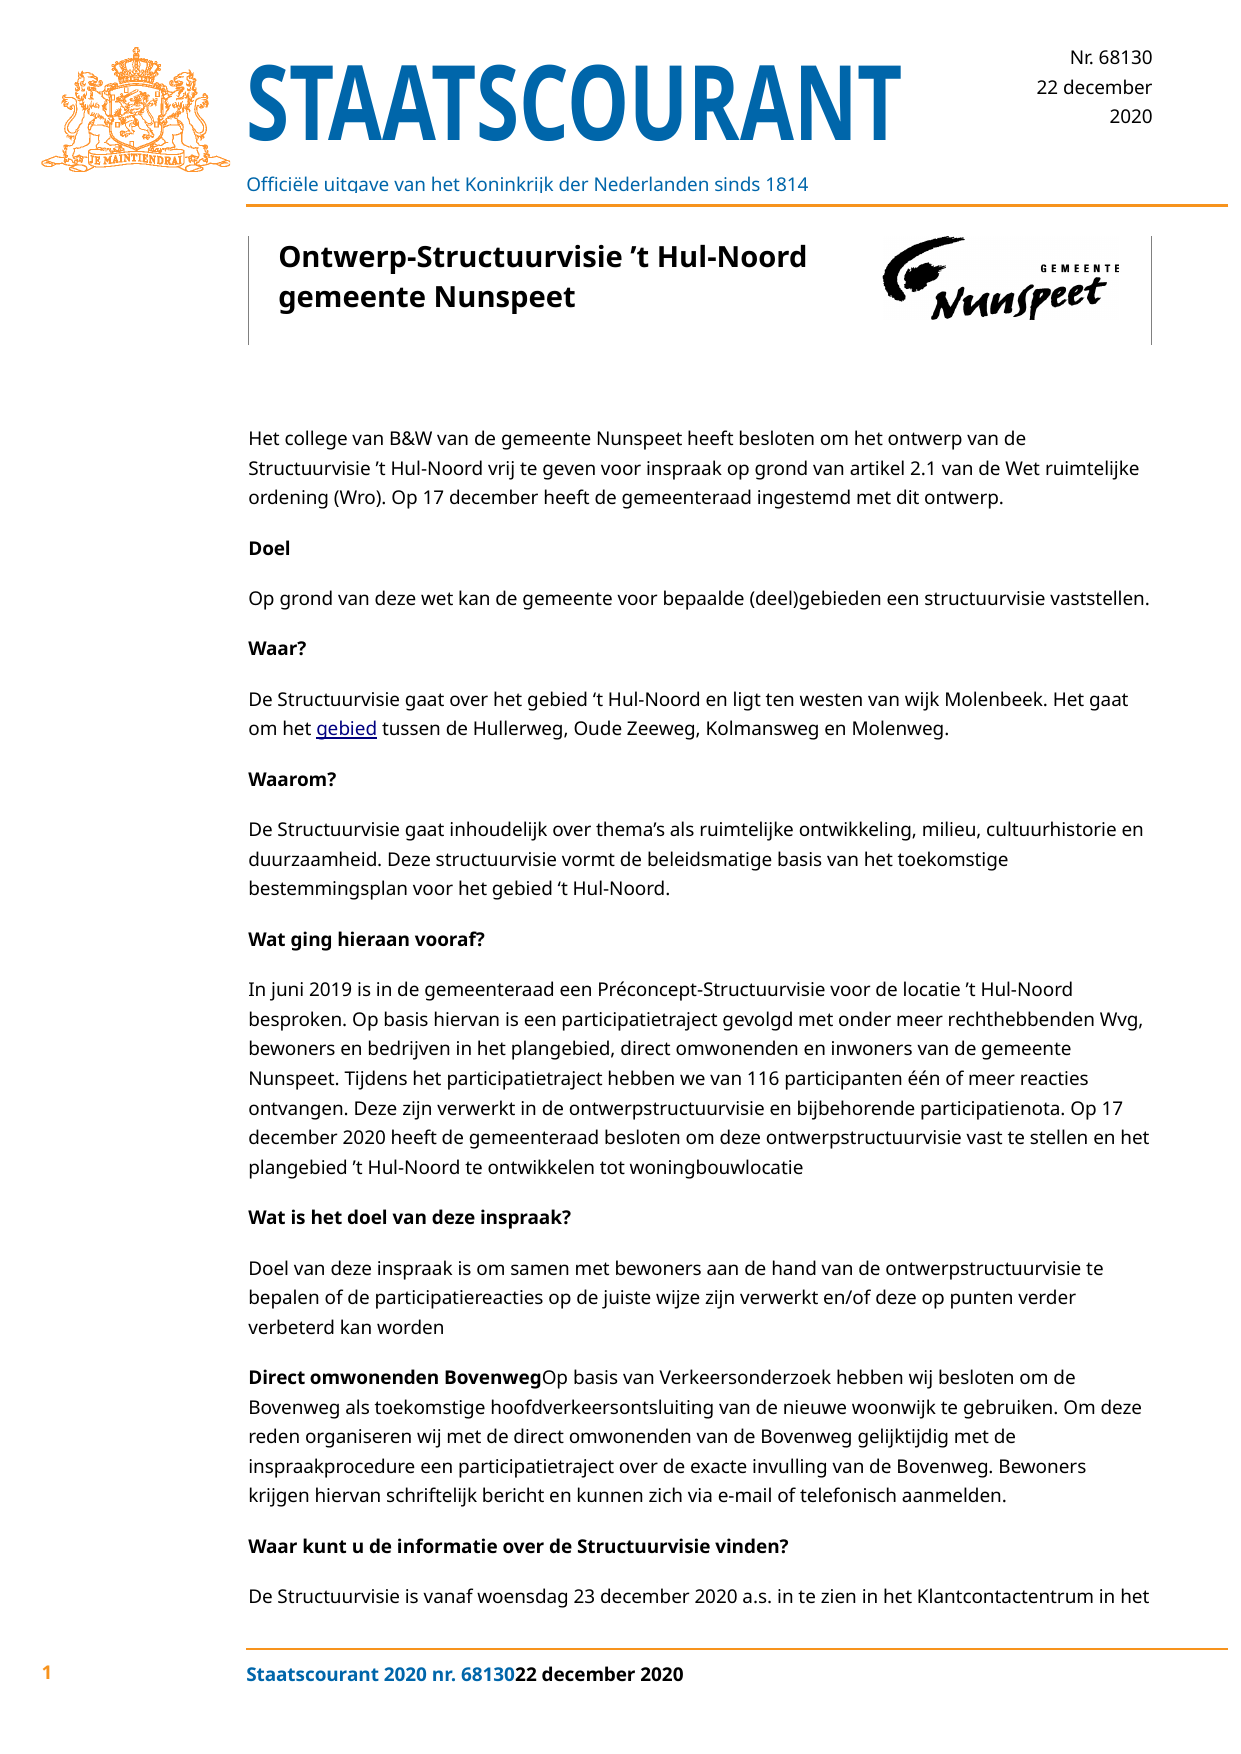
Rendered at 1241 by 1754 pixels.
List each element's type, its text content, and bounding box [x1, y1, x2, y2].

picture [41, 47, 231, 172]
text Waarom? [248, 766, 1152, 792]
text Wat ging hieraan vooraf? [248, 926, 1152, 952]
text Direct omwonenden BovenwegOp basis van Verkeersonderzoek hebben wij besloten om de Bovenweg als toekomstige hoofdverkeersontsluiting van de nieuwe woonwijk te gebruiken. Om deze reden organiseren wij met de direct omwonenden van de Bovenweg gelijktijdig met de inspraakprocedure een participatietraject over de exacte invulling van de Bovenweg. Bewoners krijgen hiervan schriftelijk bericht en kunnen zich via e-mail of telefonisch aanmelden. [248, 1364, 1152, 1508]
picture [882, 236, 1119, 320]
text Doel van deze inspraak is om samen met bewoners aan de hand van de ontwerpstructuurvisie te bepalen of de participatiereacties op de juiste wijze zijn verwerkt en/of deze op punten verder verbeterd kan worden [248, 1255, 1152, 1339]
text Doel [248, 535, 1152, 560]
text De Structuurvisie is vanaf woensdag 23 december 2020 a.s. in te zien in het Klantcontactentrum in het [248, 1583, 1152, 1609]
table_header [1119, 236, 1151, 319]
text De Structuurvisie gaat over het gebied ‘t Hul-Noord en ligt ten westen van wijk Molenbeek. Het gaat om het gebied tussen de Hullerweg, Oude Zeeweg, Kolmansweg en Molenweg. [248, 686, 1152, 741]
text Waar kunt u de informatie over de Structuurvisie vinden? [248, 1533, 1152, 1559]
text Op grond van deze wet kan de gemeente voor bepaalde (deel)gebieden een structuurvisie vaststellen. [248, 585, 1152, 611]
text Wat is het doel van deze inspraak? [248, 1204, 1152, 1230]
text Het college van B&W van de gemeente Nunspeet heeft besloten om het ontwerp van de Structuurvisie ’t Hul-Noord vrij te geven voor inspraak op grond van artikel 2.1 van de Wet ruimtelijke ordening (Wro). Op 17 december heeft de gemeenteraad ingestemd met dit ontwerp. [248, 425, 1152, 510]
table_header [850, 320, 1151, 345]
table_header Ontwerp-Structuurvisie ’t Hul-Noord gemeente Nunspeet [249, 236, 850, 345]
text De Structuurvisie gaat inhoudelijk over thema’s als ruimtelijke ontwikkeling, milieu, cultuurhistorie en duurzaamheid. Deze structuurvisie vormt de beleidsmatige basis van het toekomstige bestemmingsplan voor het gebied ‘t Hul-Noord. [248, 816, 1152, 901]
table_header [850, 236, 882, 319]
text In juni 2019 is in de gemeenteraad een Préconcept-Structuurvisie voor de locatie ’t Hul-Noord besproken. Op basis hiervan is een participatietraject gevolgd met onder meer rechthebbenden Wvg, bewoners en bedrijven in het plangebied, direct omwonenden en inwoners van de gemeente Nunspeet. Tijdens het participatietraject hebben we van 116 participanten één of meer reacties ontvangen. Deze zijn verwerkt in de ontwerpstructuurvisie en bijbehorende participatienota. Op 17 december 2020 heeft de gemeenteraad besloten om deze ontwerpstructuurvisie vast te stellen en het plangebied ’t Hul-Noord te ontwikkelen tot woningbouwlocatie [248, 976, 1152, 1179]
text Waar? [248, 636, 1152, 661]
